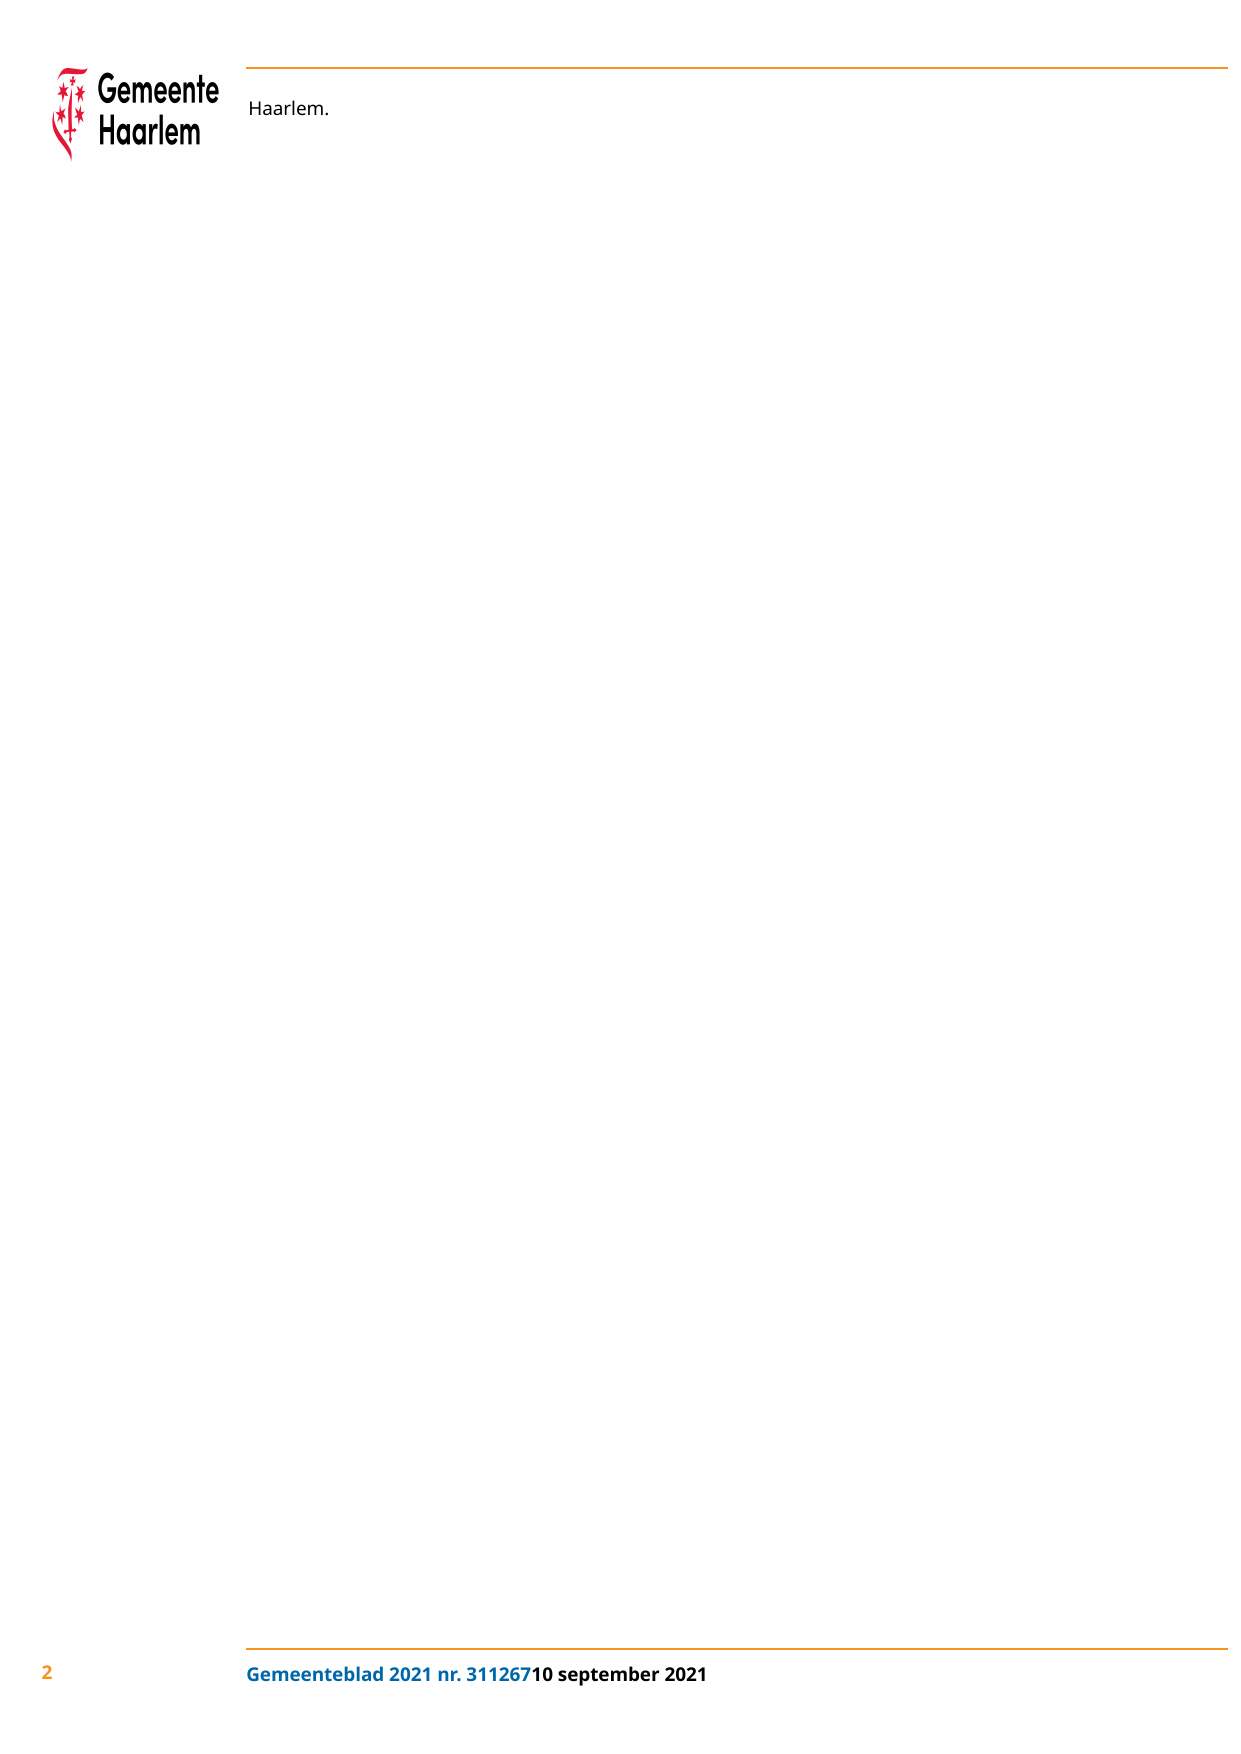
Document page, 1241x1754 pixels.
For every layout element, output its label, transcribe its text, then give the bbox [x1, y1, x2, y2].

text Haarlem. [248, 95, 1152, 121]
picture [41, 47, 231, 172]
